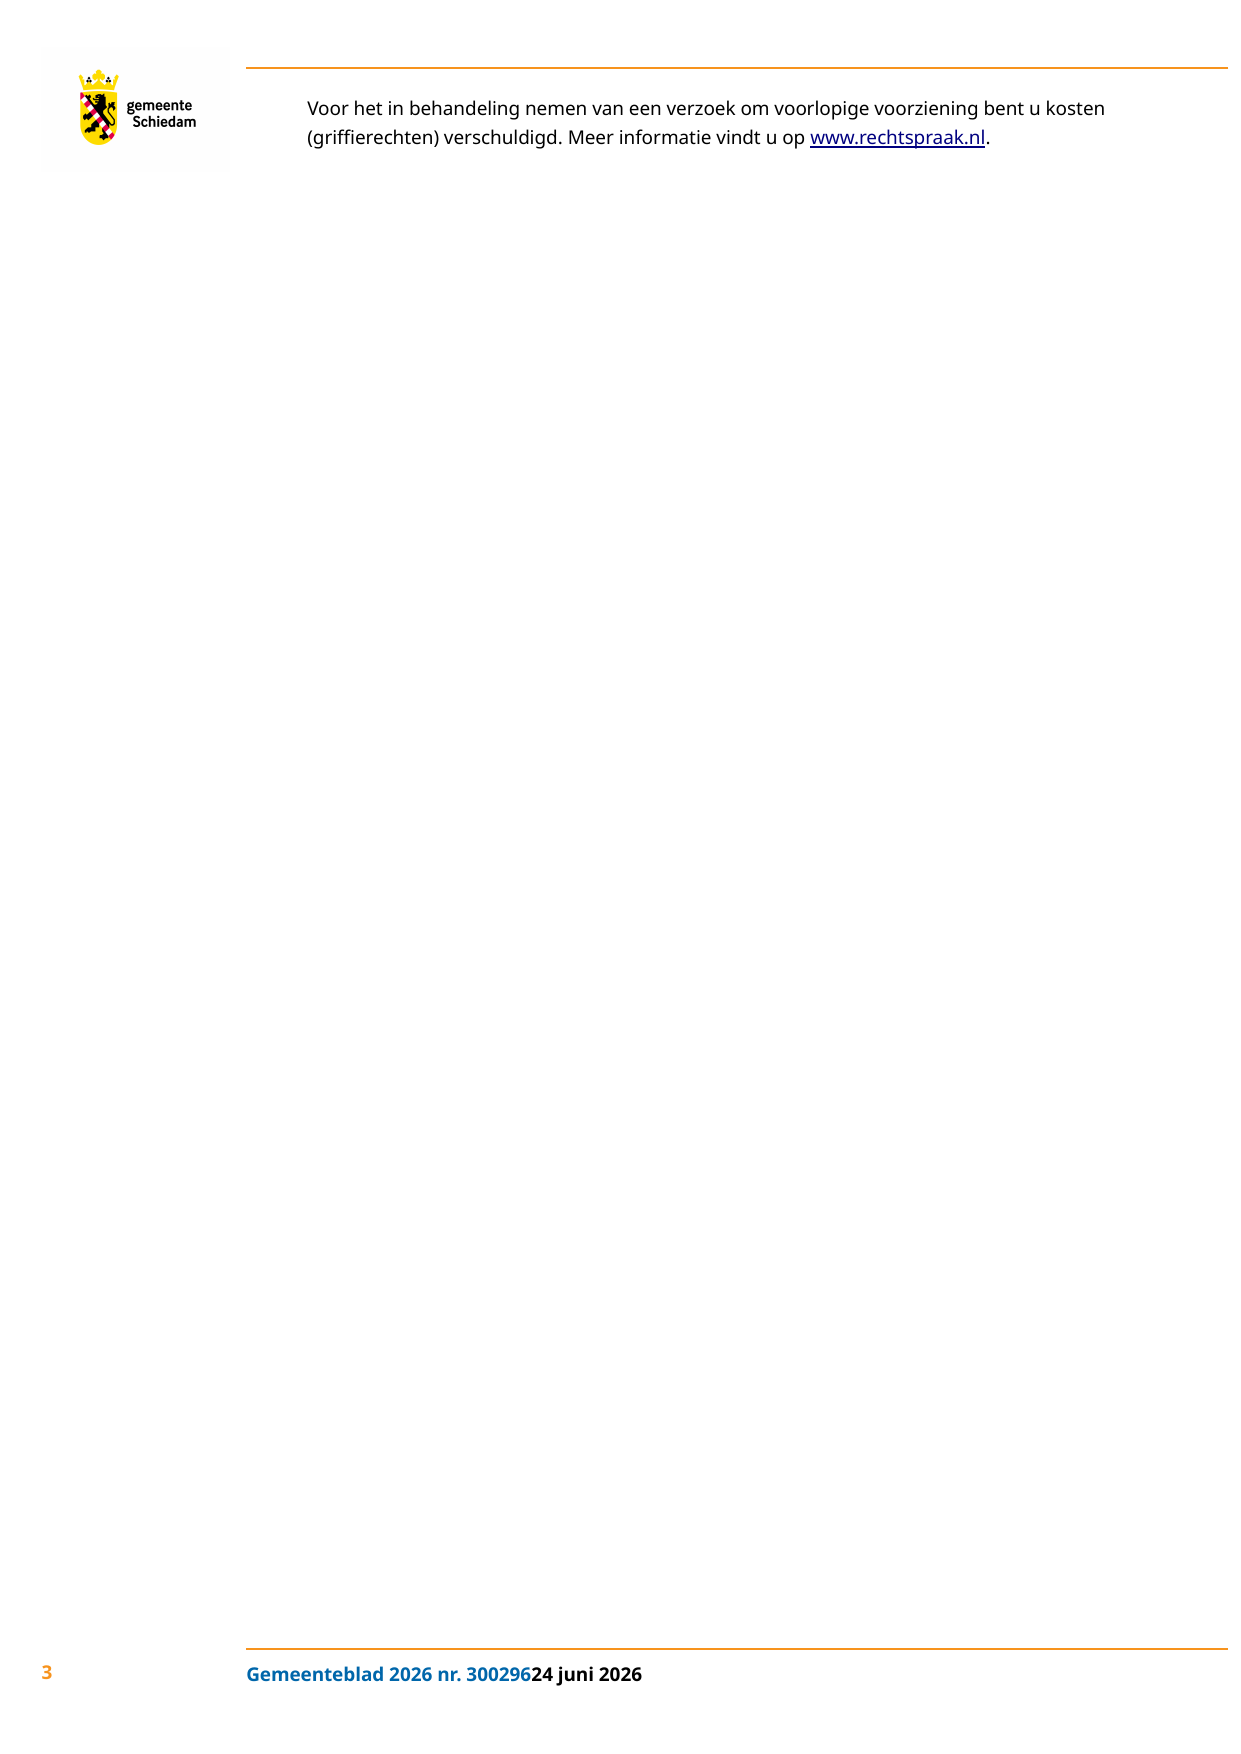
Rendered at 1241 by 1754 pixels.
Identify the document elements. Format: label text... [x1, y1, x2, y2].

list Voor het in behandeling nemen van een verzoek om voorlopige voorziening bent u kosten (griffierechten) verschuldigd. Meer informatie vindt u op www.rechtspraak.nl. [248, 95, 1152, 150]
picture [41, 47, 231, 172]
